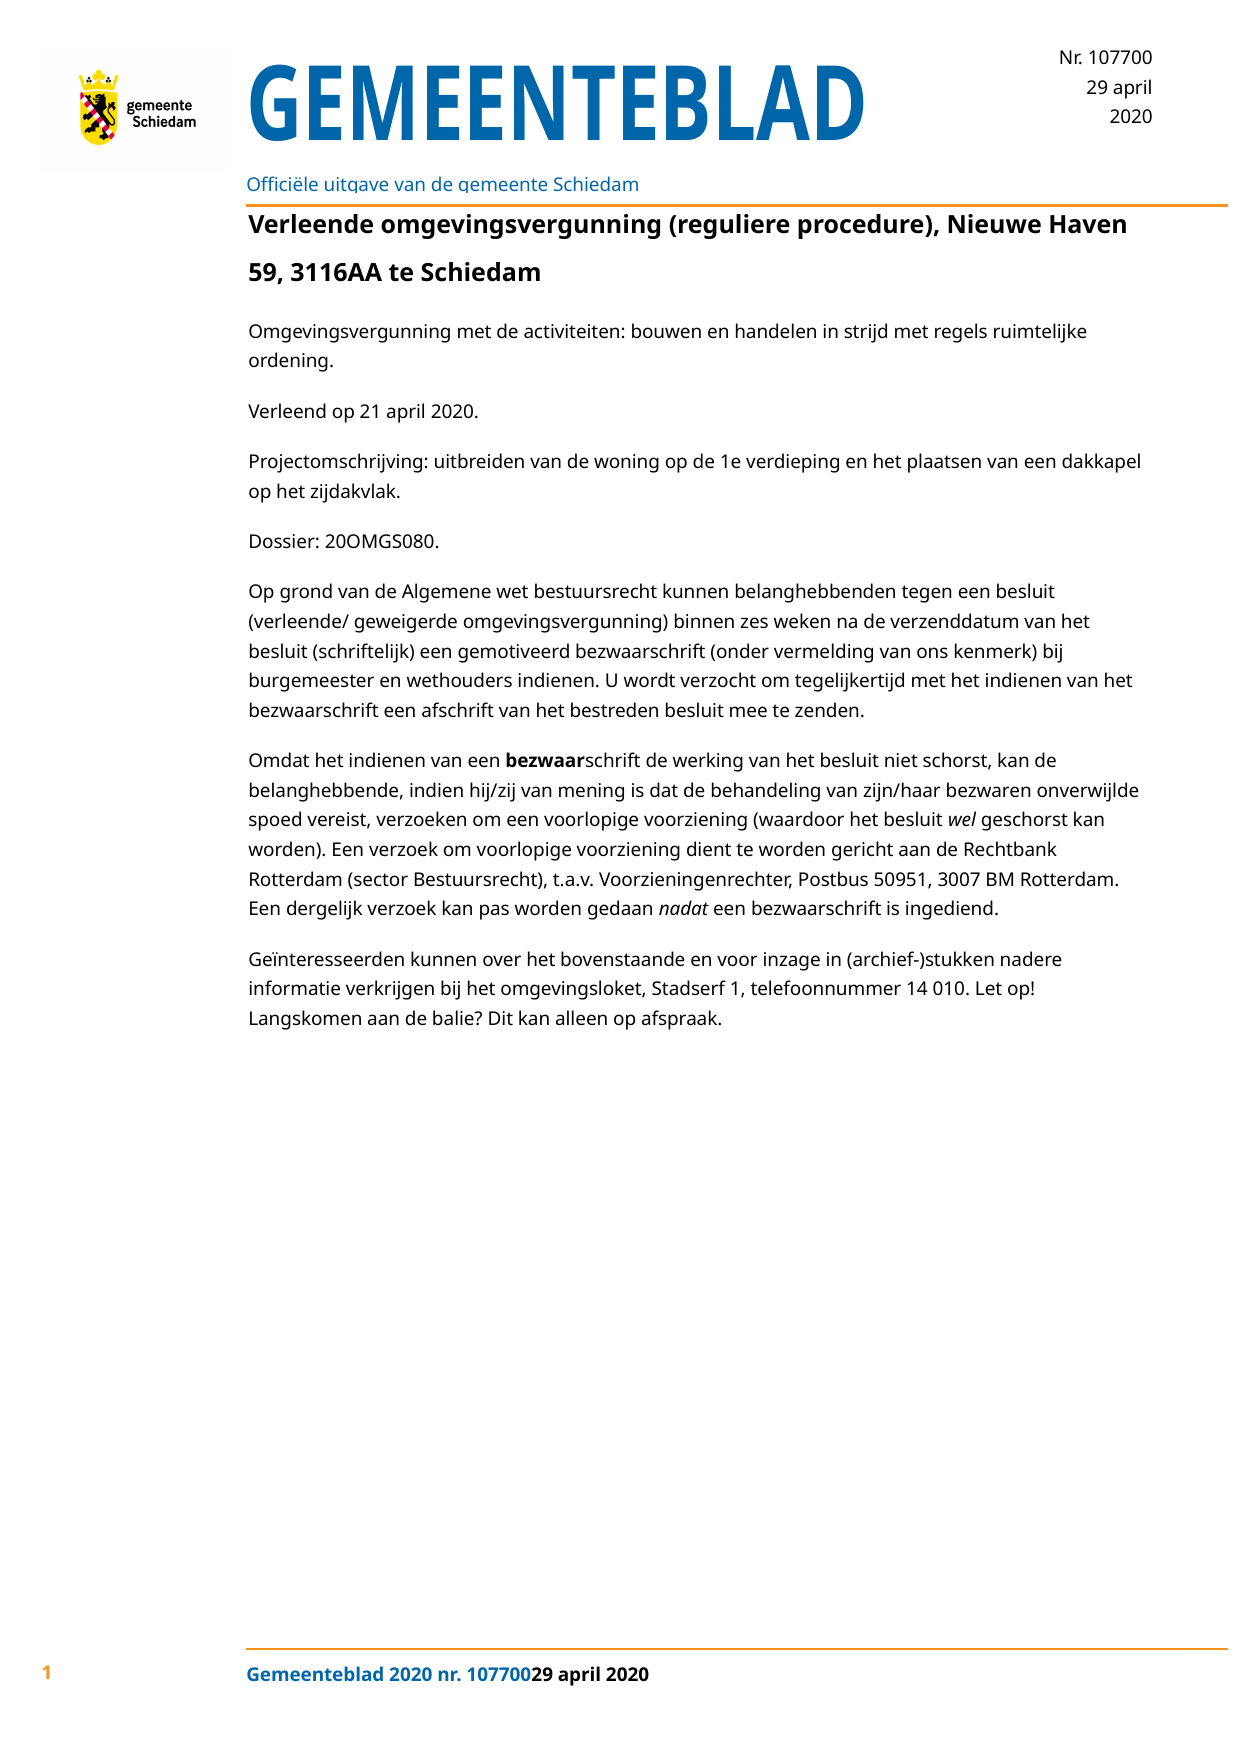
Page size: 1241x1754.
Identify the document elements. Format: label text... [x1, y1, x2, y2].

text Geïnteresseerden kunnen over het bovenstaande en voor inzage in (archief-)stukken nadere informatie verkrijgen bij het omgevingsloket, Stadserf 1, telefoonnummer 14 010. Let op! Langskomen aan de balie? Dit kan alleen op afspraak. [248, 946, 1152, 1031]
text Verleend op 21 april 2020. [248, 398, 1152, 424]
text Projectomschrijving: uitbreiden van de woning op de 1e verdieping en het plaatsen van een dakkapel op het zijdakvlak. [248, 448, 1152, 504]
text Verleende omgevingsvergunning (reguliere procedure), Nieuwe Haven 59, 3116AA te Schiedam [248, 207, 1152, 288]
text Omdat het indienen van een bezwaarschrift de werking van het besluit niet schorst, kan de belanghebbende, indien hij/zij van mening is dat de behandeling van zijn/haar bezwaren onverwijlde spoed vereist, verzoeken om een voorlopige voorziening (waardoor het besluit wel geschorst kan worden). Een verzoek om voorlopige voorziening dient te worden gericht aan de Rechtbank Rotterdam (sector Bestuursrecht), t.a.v. Voorzieningenrechter, Postbus 50951, 3007 BM Rotterdam. Een dergelijk verzoek kan pas worden gedaan nadat een bezwaarschrift is ingediend. [248, 747, 1152, 921]
text Dossier: 20OMGS080. [248, 528, 1152, 554]
text Omgevingsvergunning met de activiteiten: bouwen en handelen in strijd met regels ruimtelijke ordening. [248, 318, 1152, 373]
text Op grond van de Algemene wet bestuursrecht kunnen belanghebbenden tegen een besluit (verleende/ geweigerde omgevingsvergunning) binnen zes weken na de verzenddatum van het besluit (schriftelijk) een gemotiveerd bezwaarschrift (onder vermelding van ons kenmerk) bij burgemeester en wethouders indienen. U wordt verzocht om tegelijkertijd met het indienen van het bezwaarschrift een afschrift van het bestreden besluit mee te zenden. [248, 579, 1152, 723]
picture [41, 47, 231, 172]
